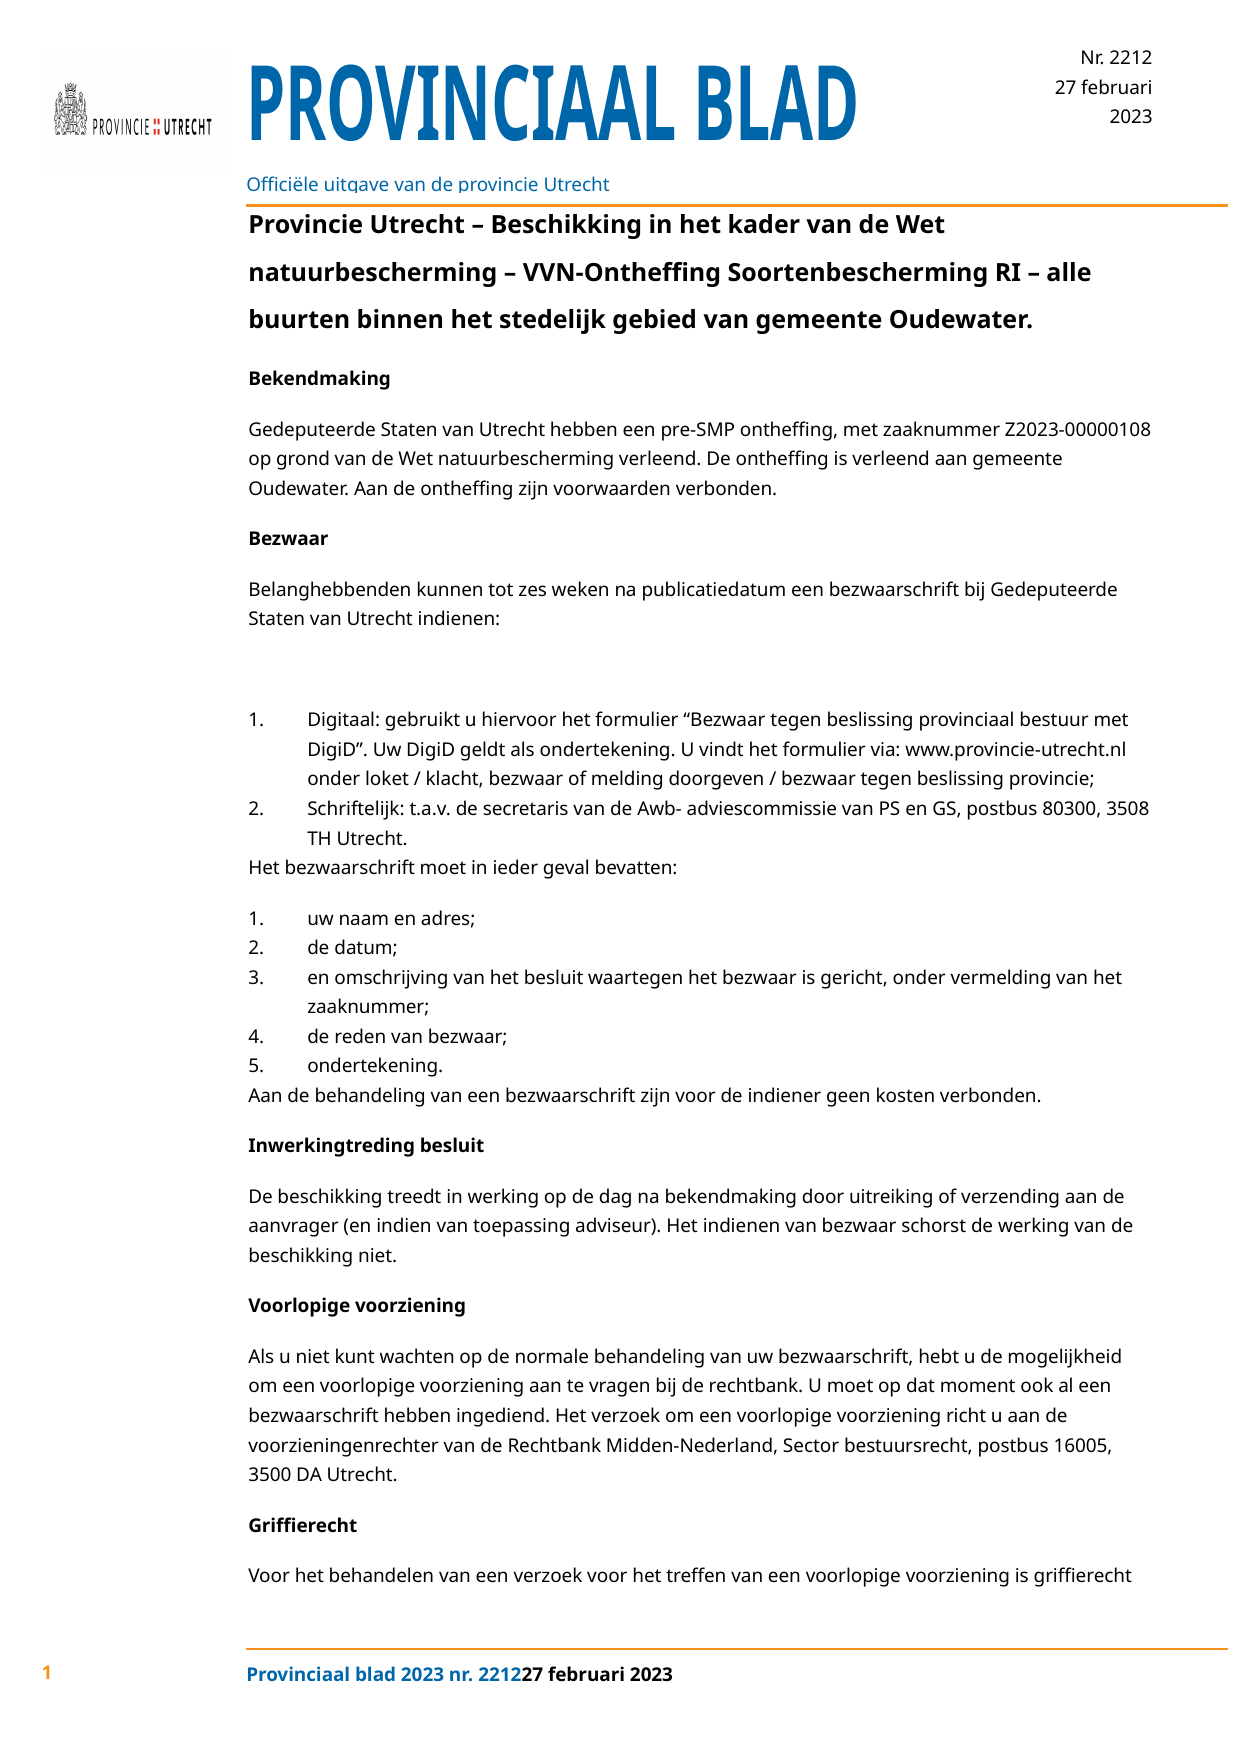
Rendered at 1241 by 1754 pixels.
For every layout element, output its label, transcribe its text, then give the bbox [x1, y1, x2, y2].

text Bezwaar [248, 526, 1152, 551]
list uw naam en adres; [248, 905, 1152, 930]
text Inwerkingtreding besluit [248, 1133, 1152, 1158]
text Provincie Utrecht – Beschikking in het kader van de Wet natuurbescherming – VVN-Ontheffing Soortenbescherming RI – alle buurten binnen het stedelijk gebied van gemeente Oudewater. [248, 207, 1152, 336]
picture [41, 47, 231, 172]
list ondertekening. [248, 1053, 1152, 1078]
text Het bezwaarschrift moet in ieder geval bevatten: [248, 854, 1152, 880]
text De beschikking treedt in werking op de dag na bekendmaking door uitreiking of verzending aan de aanvrager (en indien van toepassing adviseur). Het indienen van bezwaar schorst de werking van de beschikking niet. [248, 1183, 1152, 1268]
text Voor het behandelen van een verzoek voor het treffen van een voorlopige voorziening is griffierecht [248, 1562, 1152, 1588]
text Griffierecht [248, 1512, 1152, 1537]
list de datum; [248, 934, 1152, 960]
text Bekendmaking [248, 366, 1152, 391]
text Aan de behandeling van een bezwaarschrift zijn voor de indiener geen kosten verbonden. [248, 1082, 1152, 1108]
text Als u niet kunt wachten op de normale behandeling van uw bezwaarschrift, hebt u de mogelijkheid om een voorlopige voorziening aan te vragen bij de rechtbank. U moet op dat moment ook al een bezwaarschrift hebben ingediend. Het verzoek om een voorlopige voorziening richt u aan de voorzieningenrechter van de Rechtbank Midden-Nederland, Sector bestuursrecht, postbus 16005, 3500 DA Utrecht. [248, 1343, 1152, 1487]
list en omschrijving van het besluit waartegen het bezwaar is gericht, onder vermelding van het zaaknummer; [248, 964, 1152, 1019]
text Voorlopige voorziening [248, 1293, 1152, 1318]
text Gedeputeerde Staten van Utrecht hebben een pre-SMP ontheffing, met zaaknummer Z2023-00000108 op grond van de Wet natuurbescherming verleend. De ontheffing is verleend aan gemeente Oudewater. Aan de ontheffing zijn voorwaarden verbonden. [248, 416, 1152, 501]
text Belanghebbenden kunnen tot zes weken na publicatiedatum een bezwaarschrift bij Gedeputeerde Staten van Utrecht indienen: [248, 576, 1152, 631]
list Schriftelijk: t.a.v. de secretaris van de Awb- adviescommissie van PS en GS, postbus 80300, 3508 TH Utrecht. [248, 795, 1152, 850]
list Digitaal: gebruikt u hiervoor het formulier “Bezwaar tegen beslissing provinciaal bestuur met DigiD”. Uw DigiD geldt als ondertekening. U vindt het formulier via: www.provincie-utrecht.nl onder loket / klacht, bezwaar of melding doorgeven / bezwaar tegen beslissing provincie; [248, 706, 1152, 791]
list de reden van bezwaar; [248, 1023, 1152, 1049]
